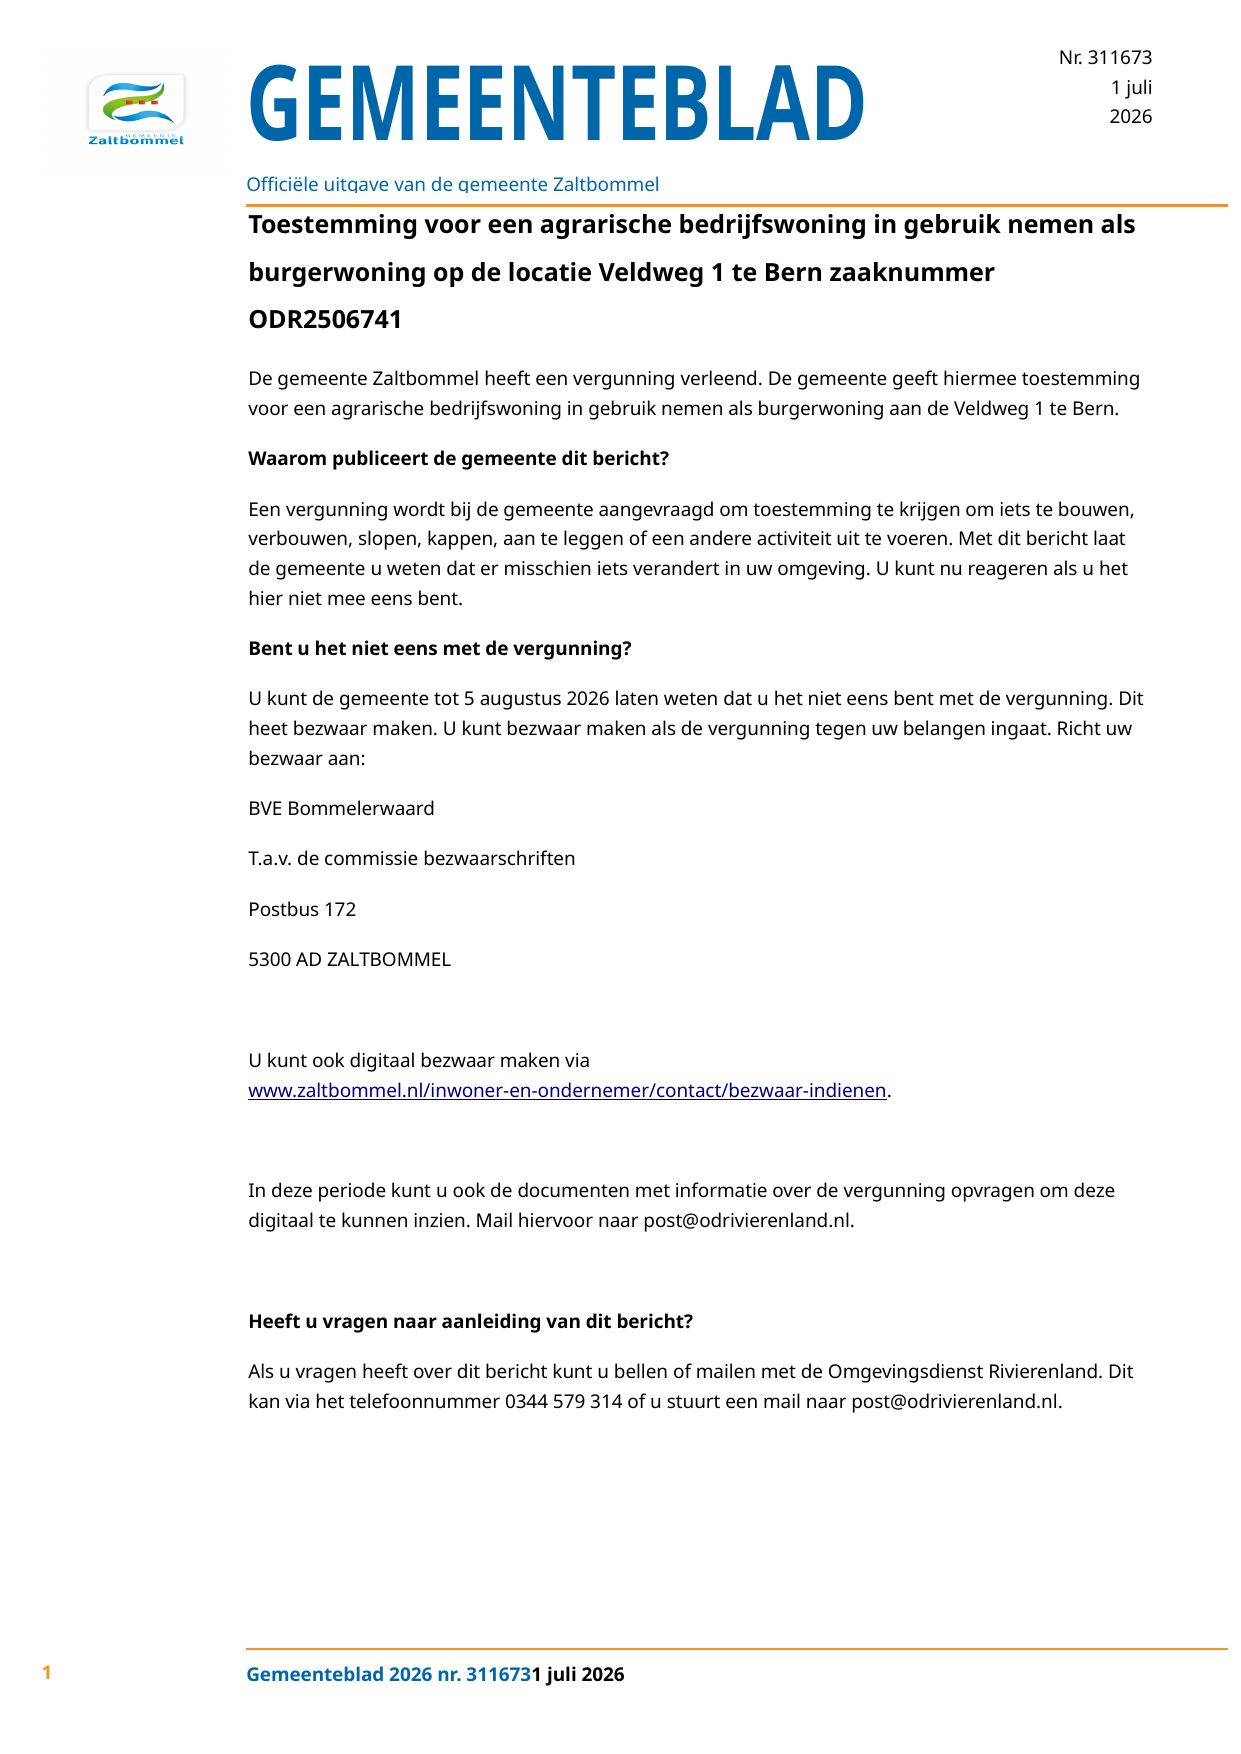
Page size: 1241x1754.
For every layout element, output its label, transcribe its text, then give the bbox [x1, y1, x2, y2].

text Toestemming voor een agrarische bedrijfswoning in gebruik nemen als burgerwoning op de locatie Veldweg 1 te Bern zaaknummer ODR2506741 [248, 207, 1152, 336]
text BVE Bommelerwaard [248, 795, 1152, 821]
text Bent u het niet eens met de vergunning? [248, 635, 1152, 661]
picture [41, 47, 231, 172]
text Een vergunning wordt bij de gemeente aangevraagd om toestemming te krijgen om iets te bouwen, verbouwen, slopen, kappen, aan te leggen of een andere activiteit uit te voeren. Met dit bericht laat de gemeente u weten dat er misschien iets verandert in uw omgeving. U kunt nu reageren als u het hier niet mee eens bent. [248, 496, 1152, 610]
text U kunt de gemeente tot 5 augustus 2026 laten weten dat u het niet eens bent met de vergunning. Dit heet bezwaar maken. U kunt bezwaar maken als de vergunning tegen uw belangen ingaat. Richt uw bezwaar aan: [248, 686, 1152, 770]
text Heeft u vragen naar aanleiding van dit bericht? [248, 1308, 1152, 1334]
text In deze periode kunt u ook de documenten met informatie over de vergunning opvragen om deze digitaal te kunnen inzien. Mail hiervoor naar post@odrivierenland.nl. [248, 1178, 1152, 1233]
text U kunt ook digitaal bezwaar maken via www.zaltbommel.nl/inwoner-en-ondernemer/contact/bezwaar-indienen. [248, 1047, 1152, 1102]
text Postbus 172 [248, 896, 1152, 922]
text Waarom publiceert de gemeente dit bericht? [248, 446, 1152, 471]
text 5300 AD ZALTBOMMEL [248, 946, 1152, 972]
text De gemeente Zaltbommel heeft een vergunning verleend. De gemeente geeft hiermee toestemming voor een agrarische bedrijfswoning in gebruik nemen als burgerwoning aan de Veldweg 1 te Bern. [248, 366, 1152, 421]
text T.a.v. de commissie bezwaarschriften [248, 846, 1152, 871]
text Als u vragen heeft over dit bericht kunt u bellen of mailen met de Omgevingsdienst Rivierenland. Dit kan via het telefoonnummer 0344 579 314 of u stuurt een mail naar post@odrivierenland.nl. [248, 1358, 1152, 1414]
